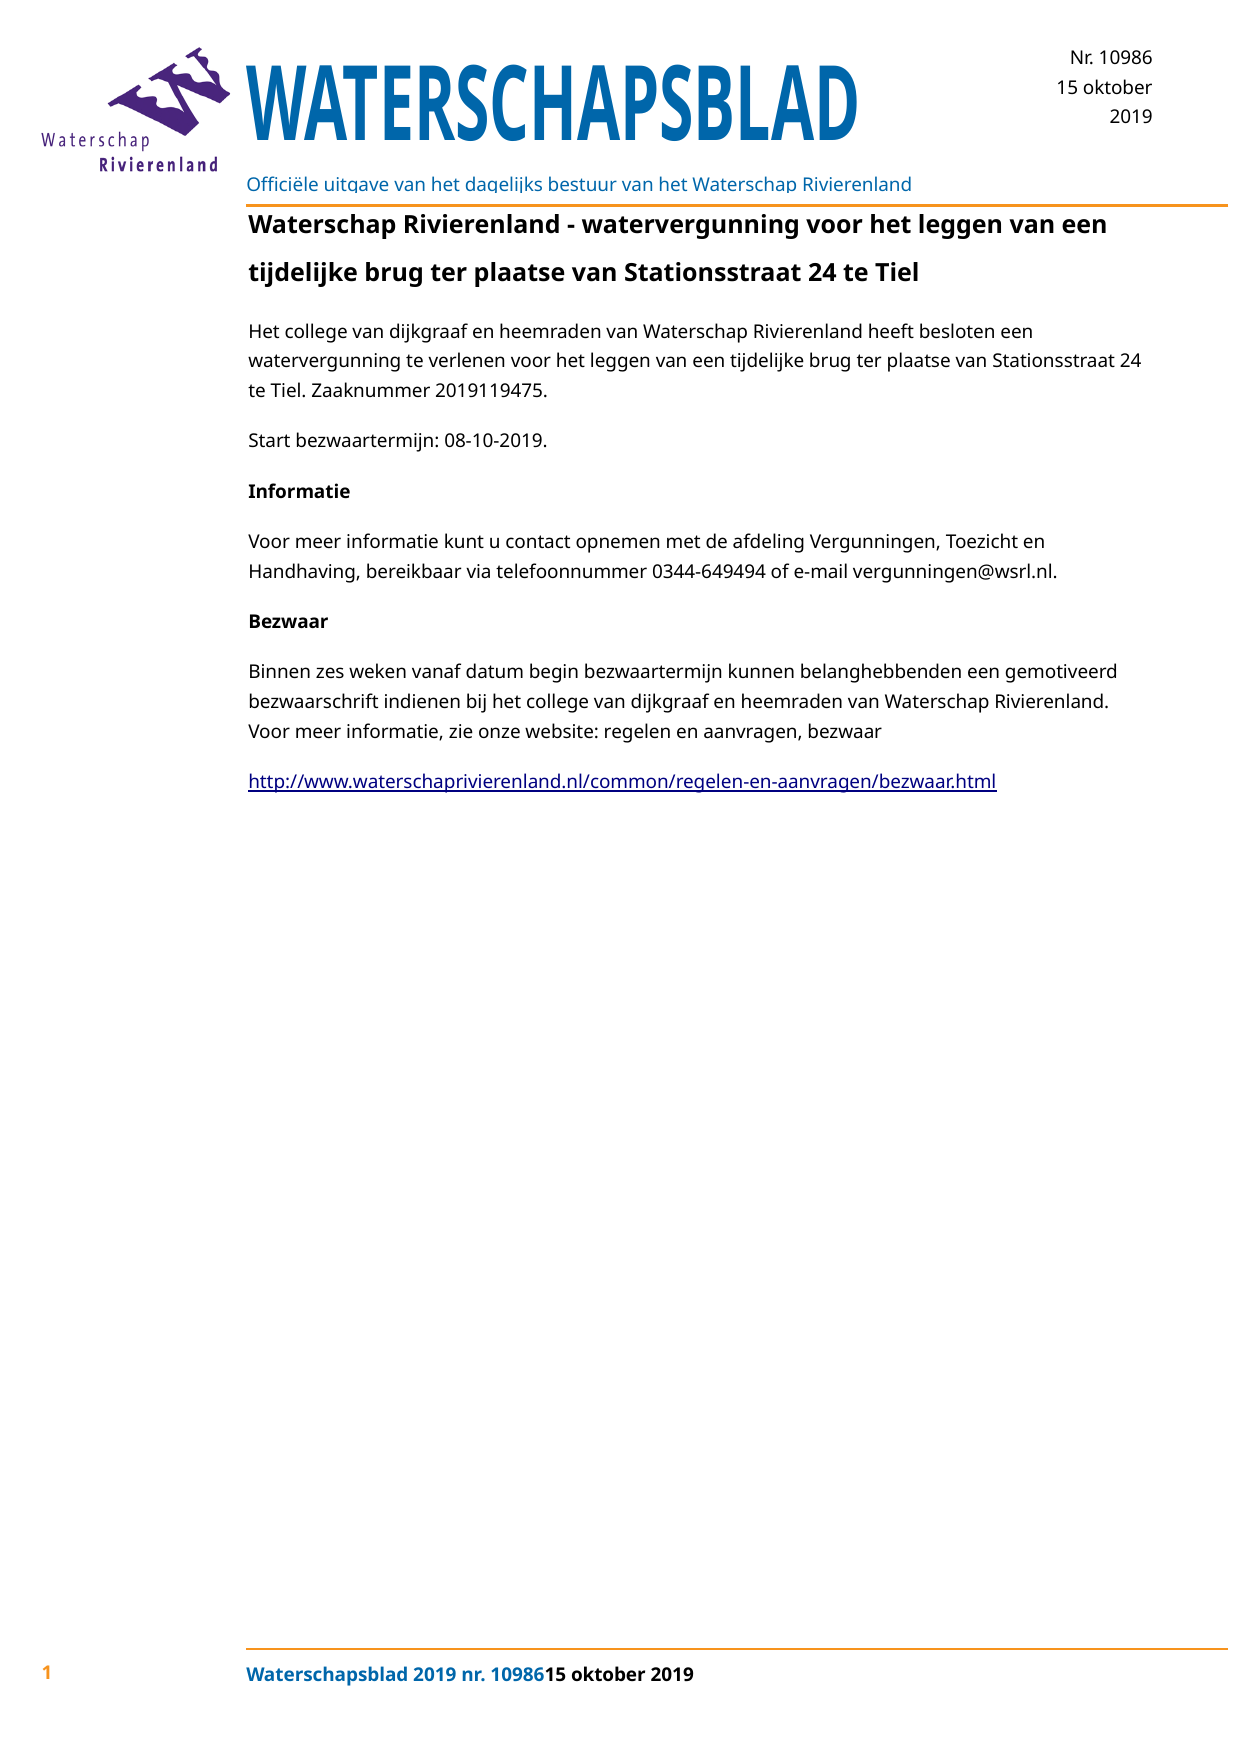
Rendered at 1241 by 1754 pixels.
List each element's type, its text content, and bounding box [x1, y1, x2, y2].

text Bezwaar [248, 608, 1152, 634]
text Waterschap Rivierenland - watervergunning voor het leggen van een tijdelijke brug ter plaatse van Stationsstraat 24 te Tiel [248, 207, 1152, 288]
text Voor meer informatie kunt u contact opnemen met de afdeling Vergunningen, Toezicht en Handhaving, bereikbaar via telefoonnummer 0344-649494 of e-mail vergunningen@wsrl.nl. [248, 528, 1152, 584]
picture [41, 47, 231, 172]
text Start bezwaartermijn: 08-10-2019. [248, 427, 1152, 453]
text http://www.waterschaprivierenland.nl/common/regelen-en-aanvragen/bezwaar.html [248, 768, 1152, 794]
text Informatie [248, 478, 1152, 504]
text Binnen zes weken vanaf datum begin bezwaartermijn kunnen belanghebbenden een gemotiveerd bezwaarschrift indienen bij het college van dijkgraaf en heemraden van Waterschap Rivierenland. Voor meer informatie, zie onze website: regelen en aanvragen, bezwaar [248, 659, 1152, 744]
text Het college van dijkgraaf en heemraden van Waterschap Rivierenland heeft besloten een watervergunning te verlenen voor het leggen van een tijdelijke brug ter plaatse van Stationsstraat 24 te Tiel. Zaaknummer 2019119475. [248, 318, 1152, 403]
